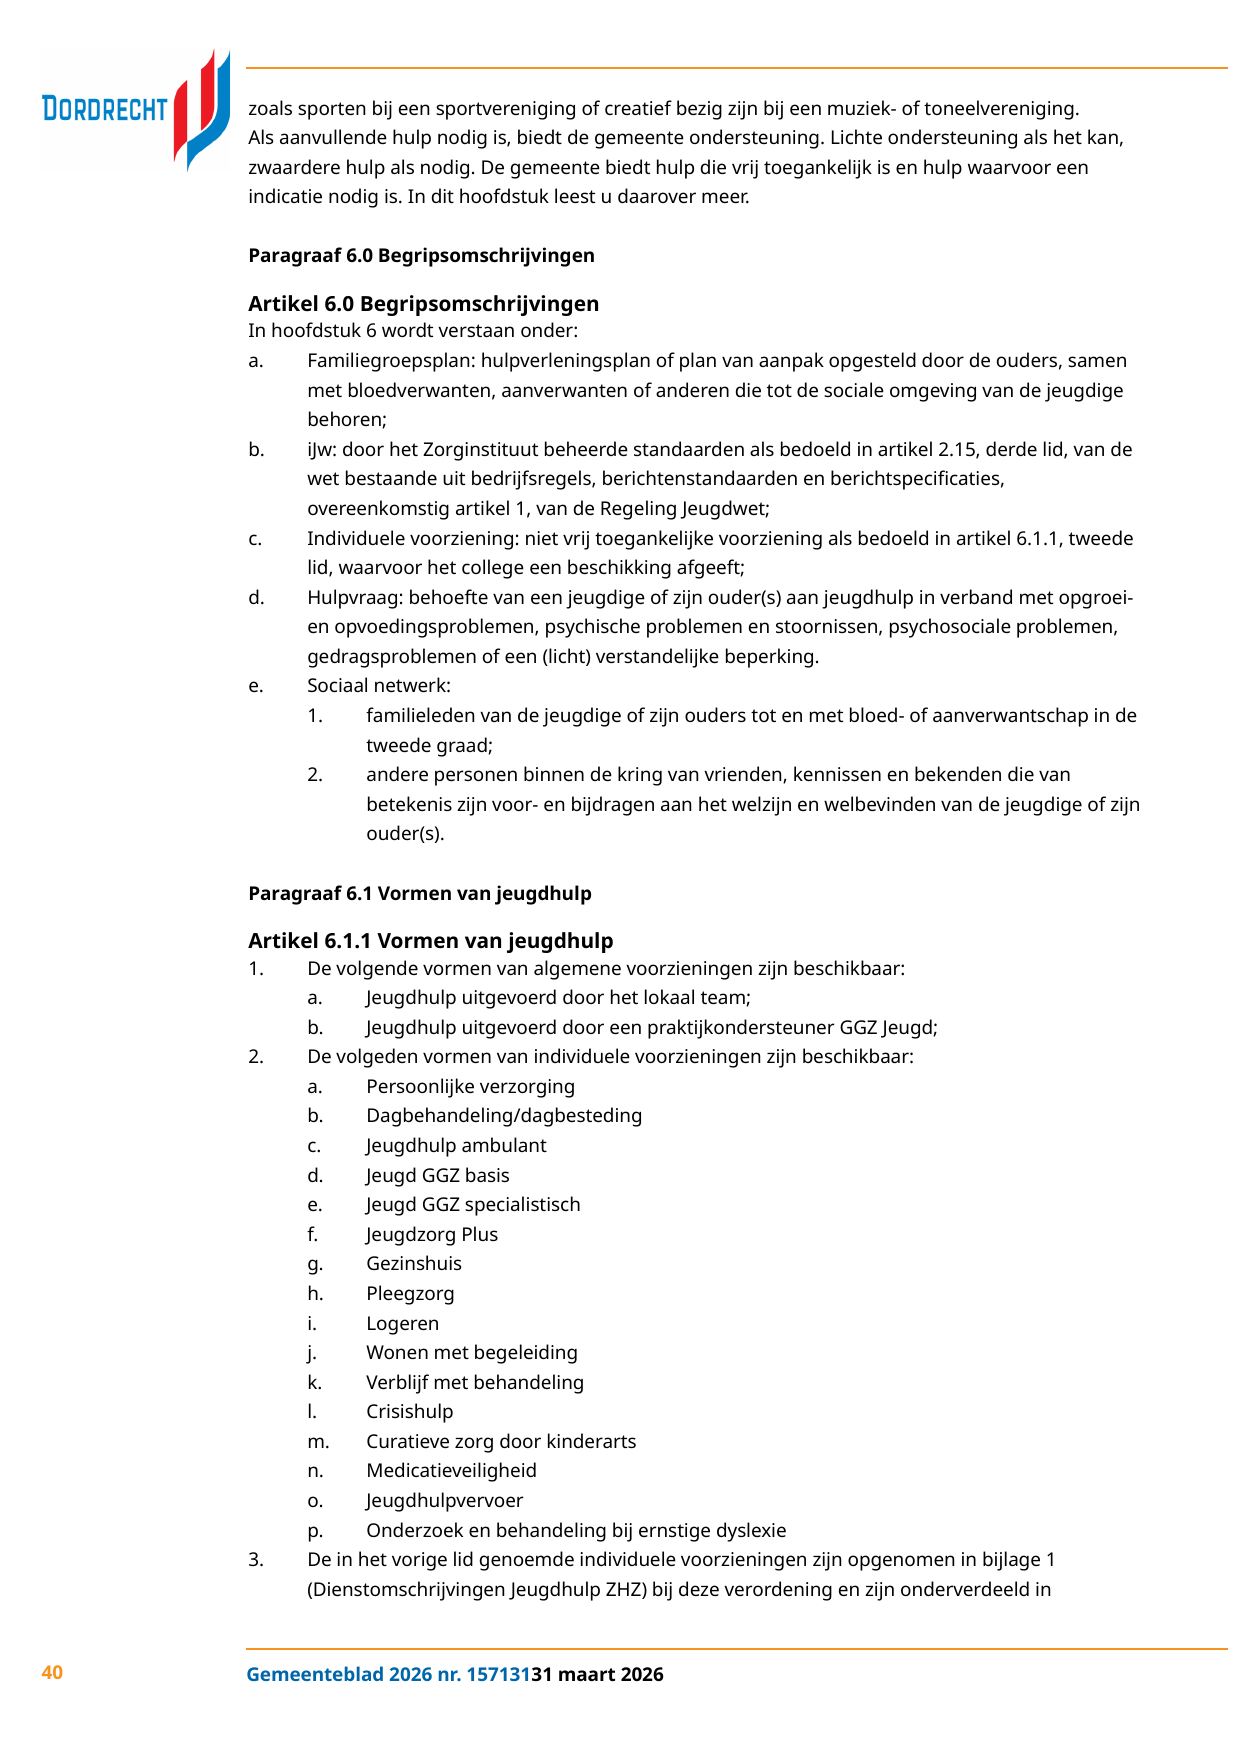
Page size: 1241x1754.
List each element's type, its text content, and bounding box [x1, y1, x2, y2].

list Jeugd GGZ specialistisch [307, 1191, 1152, 1217]
list Dagbehandeling/dagbesteding [307, 1103, 1152, 1128]
text In hoofdstuk 6 wordt verstaan onder: [248, 318, 1152, 343]
list Jeugdhulpvervoer [307, 1487, 1152, 1513]
list Medicatieveiligheid [307, 1458, 1152, 1483]
text Artikel 6.0 Begripsomschrijvingen [248, 289, 1152, 318]
list Individuele voorziening: niet vrij toegankelijke voorziening als bedoeld in artikel 6.1.1, tweede lid, waarvoor het college een beschikking afgeeft; [248, 525, 1152, 580]
list Wonen met begeleiding [307, 1339, 1152, 1365]
list Logeren [307, 1310, 1152, 1336]
text Paragraaf 6.1 Vormen van jeugdhulp [248, 880, 1152, 906]
list Gezinshuis [307, 1251, 1152, 1276]
list De volgende vormen van algemene voorzieningen zijn beschikbaar: [248, 955, 1152, 981]
list Persoonlijke verzorging [307, 1073, 1152, 1099]
list Sociaal netwerk: [248, 673, 1152, 698]
list Verblijf met behandeling [307, 1369, 1152, 1395]
list andere personen binnen de kring van vrienden, kennissen en bekenden die van betekenis zijn voor- en bijdragen aan het welzijn en welbevinden van de jeugdige of zijn ouder(s). [307, 761, 1152, 846]
picture [41, 47, 231, 172]
list iJw: door het Zorginstituut beheerde standaarden als bedoeld in artikel 2.15, derde lid, van de wet bestaande uit bedrijfsregels, berichtenstandaarden en berichtspecificaties, overeenkomstig artikel 1, van de Regeling Jeugdwet; [248, 436, 1152, 521]
list De volgeden vormen van individuele voorzieningen zijn beschikbaar: [248, 1043, 1152, 1069]
list Jeugd GGZ basis [307, 1162, 1152, 1188]
list familieleden van de jeugdige of zijn ouders tot en met bloed- of aanverwantschap in de tweede graad; [307, 702, 1152, 758]
list Jeugdhulp ambulant [307, 1132, 1152, 1158]
text Artikel 6.1.1 Vormen van jeugdhulp [248, 926, 1152, 955]
text Paragraaf 6.0 Begripsomschrijvingen [248, 243, 1152, 268]
list Jeugdhulp uitgevoerd door het lokaal team; [307, 984, 1152, 1010]
list Onderzoek en behandeling bij ernstige dyslexie [307, 1517, 1152, 1543]
list Familiegroepsplan: hulpverleningsplan of plan van aanpak opgesteld door de ouders, samen met bloedverwanten, aanverwanten of anderen die tot de sociale omgeving van de jeugdige behoren; [248, 347, 1152, 432]
list Curatieve zorg door kinderarts [307, 1428, 1152, 1454]
list De in het vorige lid genoemde individuele voorzieningen zijn opgenomen in bijlage 1 (Dienstomschrijvingen Jeugdhulp ZHZ) bij deze verordening en zijn onderverdeeld in [248, 1546, 1152, 1602]
list Jeugdzorg Plus [307, 1221, 1152, 1247]
list Jeugdhulp uitgevoerd door een praktijkondersteuner GGZ Jeugd; [307, 1014, 1152, 1040]
list Pleegzorg [307, 1280, 1152, 1306]
text zoals sporten bij een sportvereniging of creatief bezig zijn bij een muziek- of toneelvereniging. [248, 95, 1152, 121]
list Crisishulp [307, 1398, 1152, 1424]
list Hulpvraag: behoefte van een jeugdige of zijn ouder(s) aan jeugdhulp in verband met opgroei- en opvoedingsproblemen, psychische problemen en stoornissen, psychosociale problemen, gedragsproblemen of een (licht) verstandelijke beperking. [248, 584, 1152, 669]
text Als aanvullende hulp nodig is, biedt de gemeente ondersteuning. Lichte ondersteuning als het kan, zwaardere hulp als nodig. De gemeente biedt hulp die vrij toegankelijk is en hulp waarvoor een indicatie nodig is. In dit hoofdstuk leest u daarover meer. [248, 124, 1152, 209]
